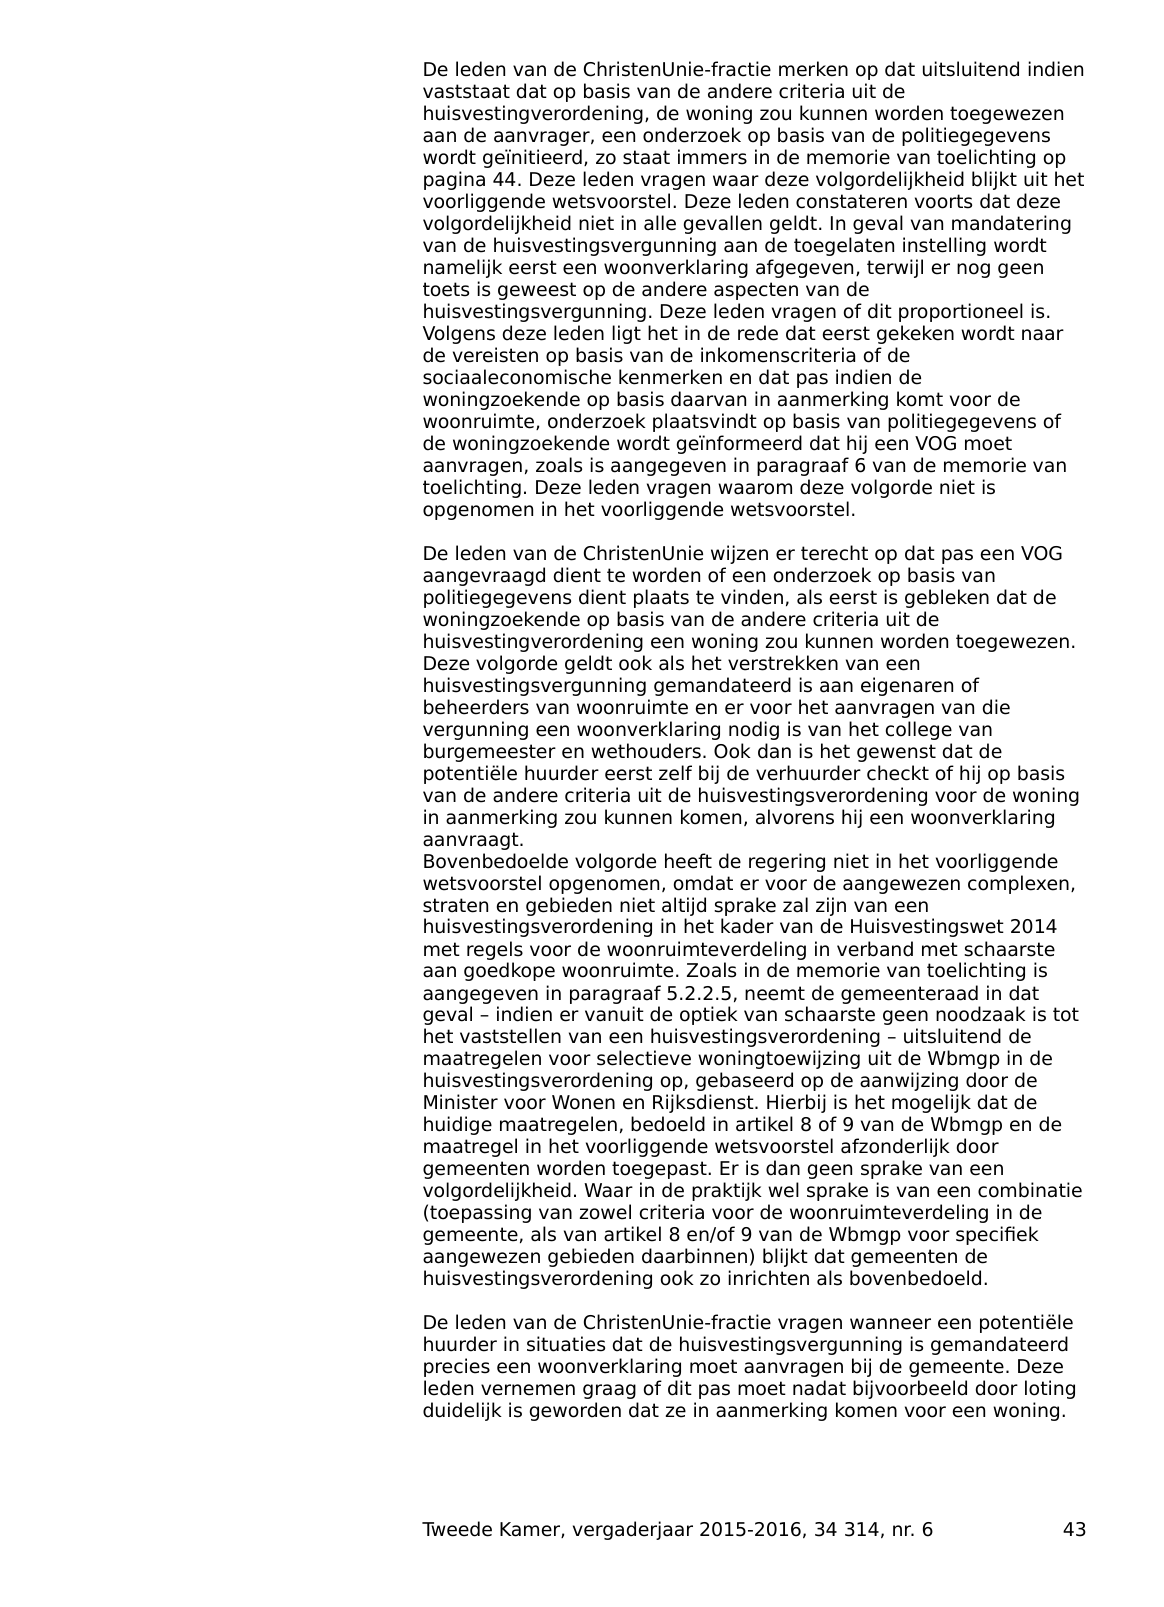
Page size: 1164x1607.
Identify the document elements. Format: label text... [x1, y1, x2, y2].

text De leden van de ChristenUnie-fractie merken op dat uitsluitend indien vaststaat dat op basis van de andere criteria uit de huisvestingverordening, de woning zou kunnen worden toegewezen aan de aanvrager, een onderzoek op basis van de politiegegevens wordt geïnitieerd, zo staat immers in de memorie van toelichting op pagina 44. Deze leden vragen waar deze volgordelijkheid blijkt uit het voorliggende wetsvoorstel. Deze leden constateren voorts dat deze volgordelijkheid niet in alle gevallen geldt. In geval van mandatering van de huisvestingsvergunning aan de toegelaten instelling wordt namelijk eerst een woonverklaring afgegeven, terwijl er nog geen toets is geweest op de andere aspecten van de huisvestingsvergunning. Deze leden vragen of dit proportioneel is. Volgens deze leden ligt het in de rede dat eerst gekeken wordt naar de vereisten op basis van de inkomenscriteria of de sociaaleconomische kenmerken en dat pas indien de woningzoekende op basis daarvan in aanmerking komt voor de woonruimte, onderzoek plaatsvindt op basis van politiegegevens of de woningzoekende wordt geïnformeerd dat hij een VOG moet aanvragen, zoals is aangegeven in paragraaf 6 van de memorie van toelichting. Deze leden vragen waarom deze volgorde niet is opgenomen in het voorliggende wetsvoorstel. [422, 59, 1087, 521]
text De leden van de ChristenUnie-fractie vragen wanneer een potentiële huurder in situaties dat de huisvestingsvergunning is gemandateerd precies een woonverklaring moet aanvragen bij de gemeente. Deze leden vernemen graag of dit pas moet nadat bijvoorbeeld door loting duidelijk is geworden dat ze in aanmerking komen voor een woning. [422, 1312, 1087, 1422]
text De leden van de ChristenUnie wijzen er terecht op dat pas een VOG aangevraagd dient te worden of een onderzoek op basis van politiegegevens dient plaats te vinden, als eerst is gebleken dat de woningzoekende op basis van de andere criteria uit de huisvestingverordening een woning zou kunnen worden toegewezen. Deze volgorde geldt ook als het verstrekken van een huisvestingsvergunning gemandateerd is aan eigenaren of beheerders van woonruimte en er voor het aanvragen van die vergunning een woonverklaring nodig is van het college van burgemeester en wethouders. Ook dan is het gewenst dat de potentiële huurder eerst zelf bij de verhuurder checkt of hij op basis van de andere criteria uit de huisvestingsverordening voor de woning in aanmerking zou kunnen komen, alvorens hij een woonverklaring aanvraagt. [422, 543, 1087, 851]
text Bovenbedoelde volgorde heeft de regering niet in het voorliggende wetsvoorstel opgenomen, omdat er voor de aangewezen complexen, straten en gebieden niet altijd sprake zal zijn van een huisvestingsverordening in het kader van de Huisvestingswet 2014 met regels voor de woonruimteverdeling in verband met schaarste aan goedkope woonruimte. Zoals in de memorie van toelichting is aangegeven in paragraaf 5.2.2.5, neemt de gemeenteraad in dat geval – indien er vanuit de optiek van schaarste geen noodzaak is tot het vaststellen van een huisvestingsverordening – uitsluitend de maatregelen voor selectieve woningtoewijzing uit de Wbmgp in de huisvestingsverordening op, gebaseerd op de aanwijzing door de Minister voor Wonen en Rijksdienst. Hierbij is het mogelijk dat de huidige maatregelen, bedoeld in artikel 8 of 9 van de Wbmgp en de maatregel in het voorliggende wetsvoorstel afzonderlijk door gemeenten worden toegepast. Er is dan geen sprake van een volgordelijkheid. Waar in de praktijk wel sprake is van een combinatie (toepassing van zowel criteria voor de woonruimteverdeling in de gemeente, als van artikel 8 en/of 9 van de Wbmgp voor specifiek aangewezen gebieden daarbinnen) blijkt dat gemeenten de huisvestingsverordening ook zo inrichten als bovenbedoeld. [422, 851, 1087, 1290]
